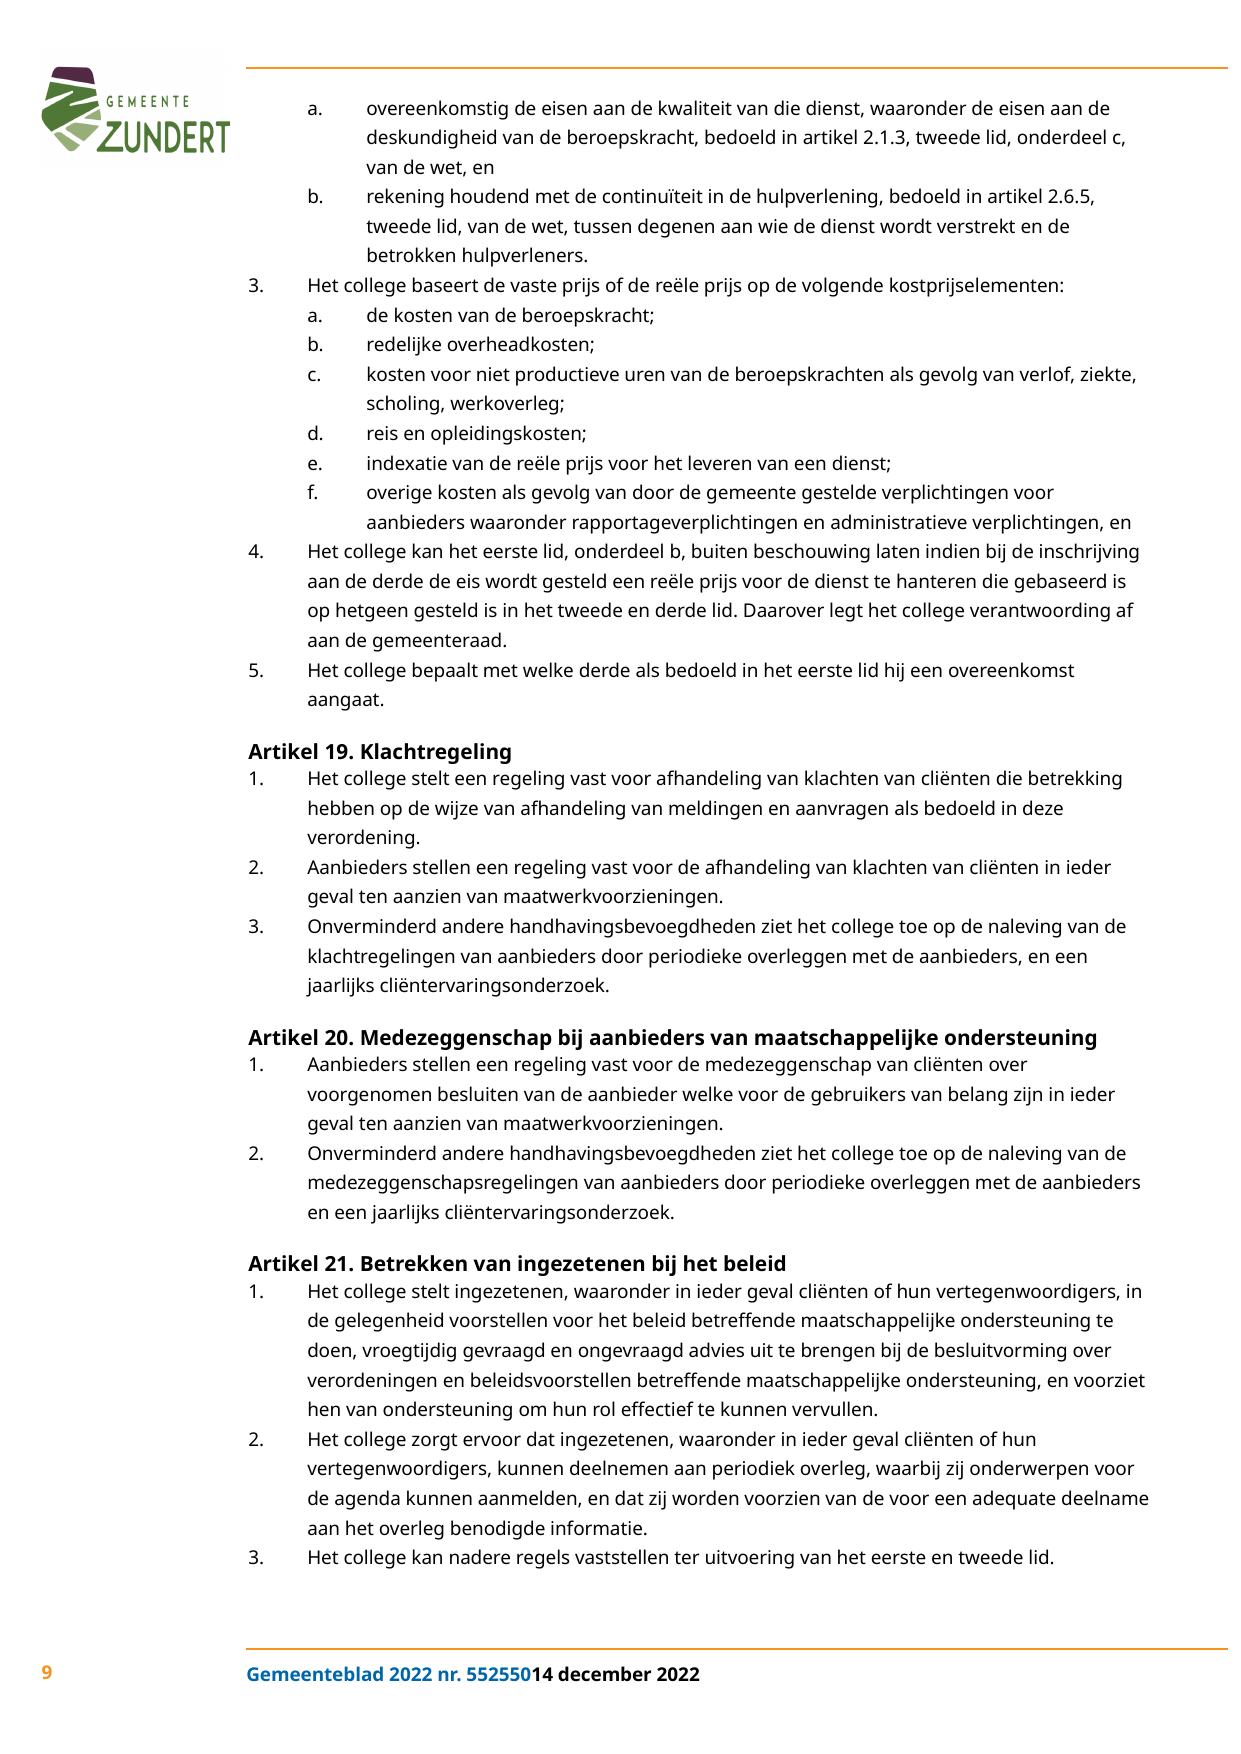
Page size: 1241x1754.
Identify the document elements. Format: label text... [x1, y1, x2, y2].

list Aanbieders stellen een regeling vast voor de medezeggenschap van cliënten over voorgenomen besluiten van de aanbieder welke voor de gebruikers van belang zijn in ieder geval ten aanzien van maatwerkvoorzieningen. [248, 1051, 1152, 1136]
text Artikel 19. Klachtregeling [248, 737, 1152, 765]
list Het college kan nadere regels vaststellen ter uitvoering van het eerste en tweede lid. [248, 1544, 1152, 1570]
list Onverminderd andere handhavingsbevoegdheden ziet het college toe op de naleving van de klachtregelingen van aanbieders door periodieke overleggen met de aanbieders, en een jaarlijks cliëntervaringsonderzoek. [248, 913, 1152, 998]
list Het college stelt een regeling vast voor afhandeling van klachten van cliënten die betrekking hebben op de wijze van afhandeling van meldingen en aanvragen als bedoeld in deze verordening. [248, 765, 1152, 850]
list Het college bepaalt met welke derde als bedoeld in het eerste lid hij een overeenkomst aangaat. [248, 657, 1152, 712]
list redelijke overheadkosten; [307, 331, 1152, 357]
text Artikel 20. Medezeggenschap bij aanbieders van maatschappelijke ondersteuning [248, 1023, 1152, 1051]
list overeenkomstig de eisen aan de kwaliteit van die dienst, waaronder de eisen aan de deskundigheid van de beroepskracht, bedoeld in artikel 2.1.3, tweede lid, onderdeel c, van de wet, en [307, 95, 1152, 180]
list reis en opleidingskosten; [307, 420, 1152, 446]
list overige kosten als gevolg van door de gemeente gestelde verplichtingen voor aanbieders waaronder rapportageverplichtingen en administratieve verplichtingen, en [307, 479, 1152, 535]
list rekening houdend met de continuïteit in de hulpverlening, bedoeld in artikel 2.6.5, tweede lid, van de wet, tussen degenen aan wie de dienst wordt verstrekt en de betrokken hulpverleners. [307, 183, 1152, 268]
list Het college zorgt ervoor dat ingezetenen, waaronder in ieder geval cliënten of hun vertegenwoordigers, kunnen deelnemen aan periodiek overleg, waarbij zij onderwerpen voor de agenda kunnen aanmelden, en dat zij worden voorzien van de voor een adequate deelname aan het overleg benodigde informatie. [248, 1426, 1152, 1540]
list indexatie van de reële prijs voor het leveren van een dienst; [307, 450, 1152, 476]
list Onverminderd andere handhavingsbevoegdheden ziet het college toe op de naleving van de medezeggenschapsregelingen van aanbieders door periodieke overleggen met de aanbieders en een jaarlijks cliëntervaringsonderzoek. [248, 1140, 1152, 1225]
list de kosten van de beroepskracht; [307, 302, 1152, 328]
list Het college kan het eerste lid, onderdeel b, buiten beschouwing laten indien bij de inschrijving aan de derde de eis wordt gesteld een reële prijs voor de dienst te hanteren die gebaseerd is op hetgeen gesteld is in het tweede en derde lid. Daarover legt het college verantwoording af aan de gemeenteraad. [248, 538, 1152, 653]
list Het college baseert de vaste prijs of de reële prijs op de volgende kostprijselementen: [248, 272, 1152, 298]
list Het college stelt ingezetenen, waaronder in ieder geval cliënten of hun vertegenwoordigers, in de gelegenheid voorstellen voor het beleid betreffende maatschappelijke ondersteuning te doen, vroegtijdig gevraagd en ongevraagd advies uit te brengen bij de besluitvorming over verordeningen en beleidsvoorstellen betreffende maatschappelijke ondersteuning, en voorziet hen van ondersteuning om hun rol effectief te kunnen vervullen. [248, 1278, 1152, 1422]
list kosten voor niet productieve uren van de beroepskrachten als gevolg van verlof, ziekte, scholing, werkoverleg; [307, 361, 1152, 416]
text Artikel 21. Betrekken van ingezetenen bij het beleid [248, 1249, 1152, 1278]
picture [41, 47, 231, 172]
list Aanbieders stellen een regeling vast voor de afhandeling van klachten van cliënten in ieder geval ten aanzien van maatwerkvoorzieningen. [248, 854, 1152, 909]
